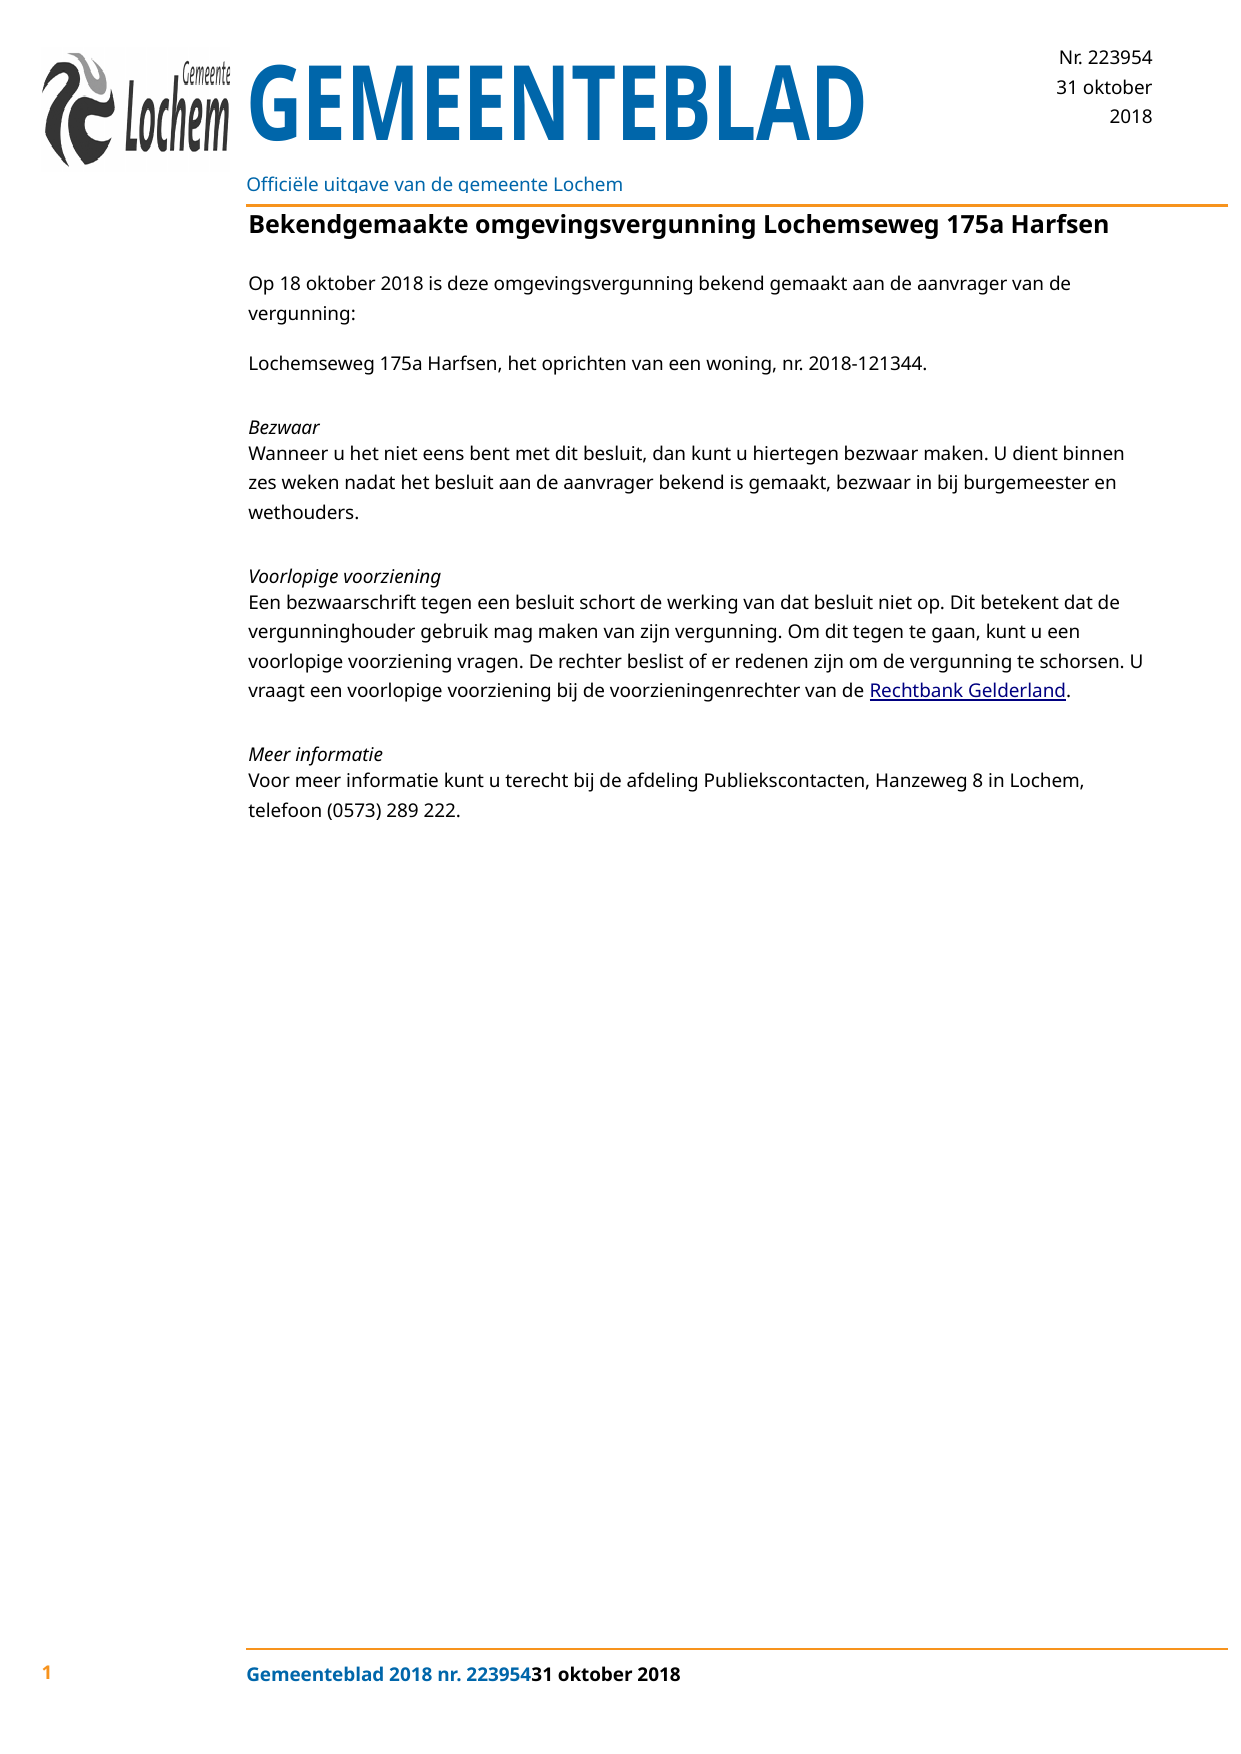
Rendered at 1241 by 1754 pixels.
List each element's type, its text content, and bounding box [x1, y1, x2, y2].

text Op 18 oktober 2018 is deze omgevingsvergunning bekend gemaakt aan de aanvrager van de vergunning: [248, 270, 1152, 326]
text Bezwaar [248, 414, 1152, 440]
text Voor meer informatie kunt u terecht bij de afdeling Publiekscontacten, Hanzeweg 8 in Lochem, telefoon (0573) 289 222. [248, 767, 1152, 823]
text Bekendgemaakte omgevingsvergunning Lochemseweg 175a Harfsen [248, 207, 1152, 241]
text Lochemseweg 175a Harfsen, het oprichten van een woning, nr. 2018-121344. [248, 350, 1152, 376]
text Meer informatie [248, 742, 1152, 767]
picture [41, 47, 231, 172]
text Voorlopige voorziening [248, 563, 1152, 589]
text Wanneer u het niet eens bent met dit besluit, dan kunt u hiertegen bezwaar maken. U dient binnen zes weken nadat het besluit aan de aanvrager bekend is gemaakt, bezwaar in bij burgemeester en wethouders. [248, 440, 1152, 525]
text Een bezwaarschrift tegen een besluit schort de werking van dat besluit niet op. Dit betekent dat de vergunninghouder gebruik mag maken van zijn vergunning. Om dit tegen te gaan, kunt u een voorlopige voorziening vragen. De rechter beslist of er redenen zijn om de vergunning te schorsen. U vraagt een voorlopige voorziening bij de voorzieningenrechter van de Rechtbank Gelderland. [248, 589, 1152, 703]
